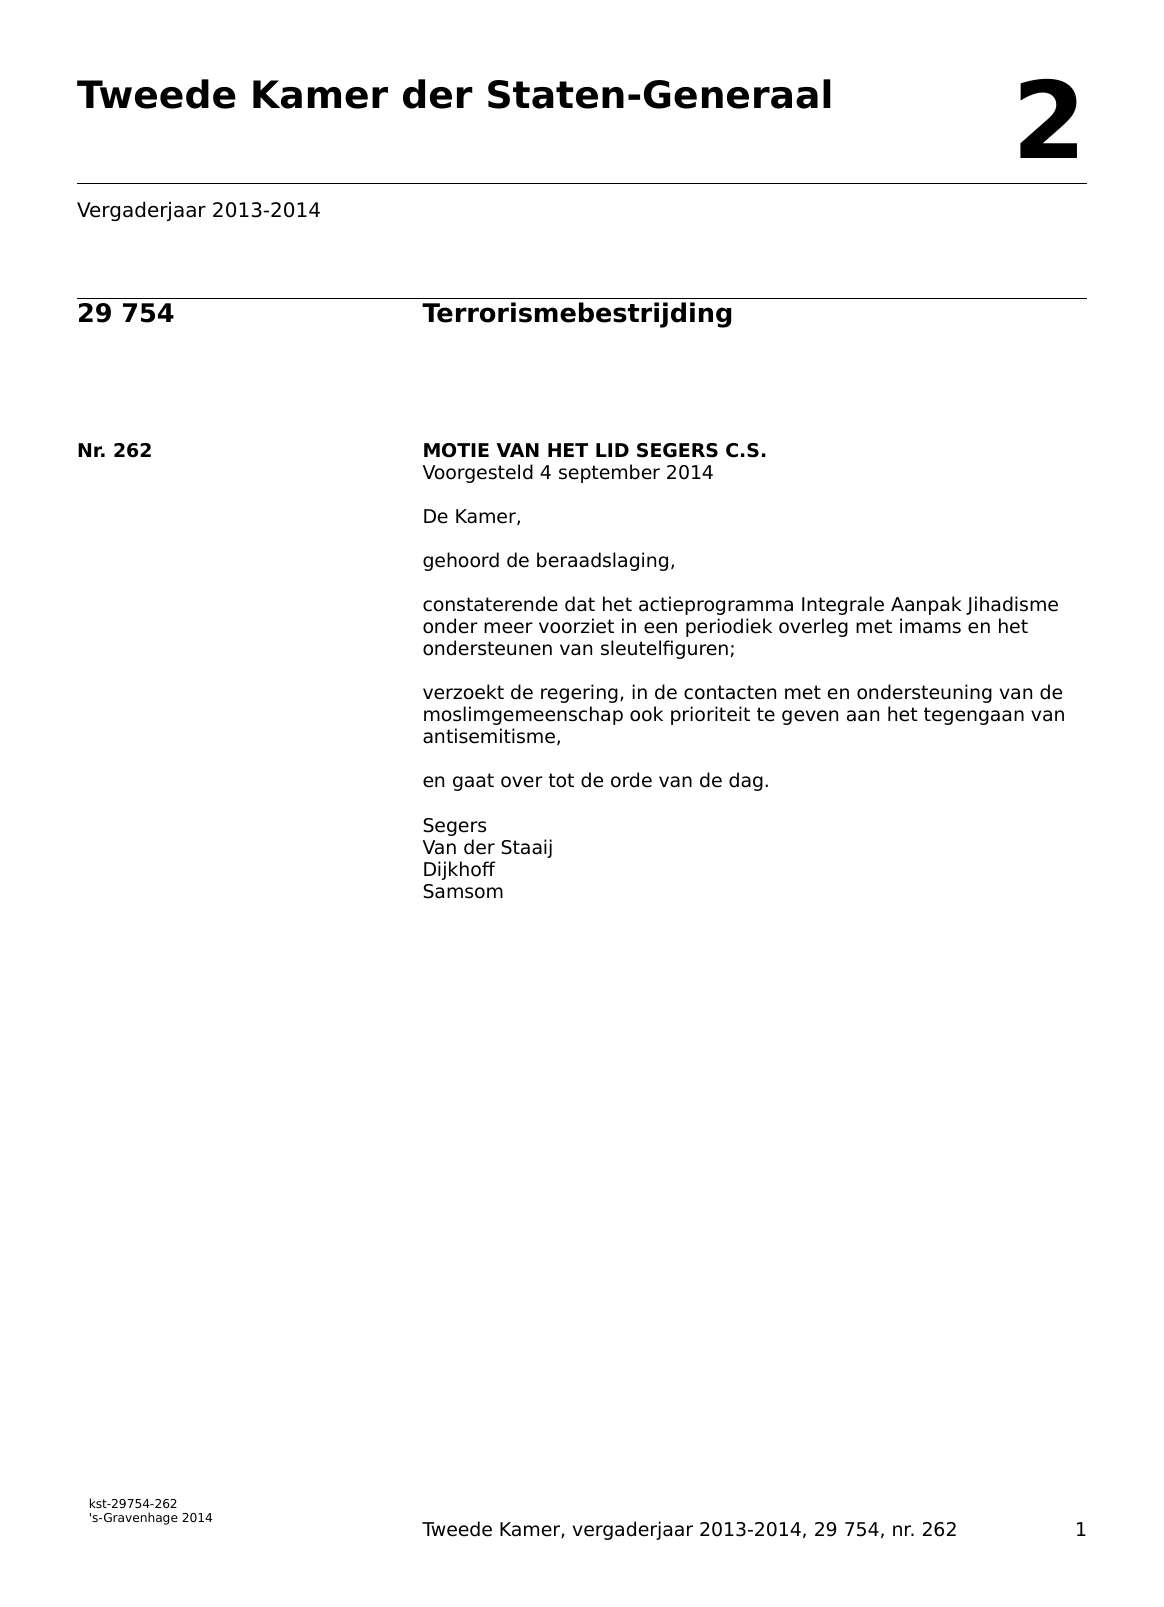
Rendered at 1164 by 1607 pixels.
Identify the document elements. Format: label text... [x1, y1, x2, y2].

text kst-29754-262 [88, 1497, 323, 1511]
text Segers [422, 814, 1087, 837]
text Dijkhoff [422, 858, 1087, 881]
text Voorgesteld 4 september 2014 [422, 462, 1087, 484]
text Van der Staaij [422, 837, 1087, 858]
text constaterende dat het actieprogramma Integrale Aanpak Jihadisme onder meer voorziet in een periodiek overleg met imams en het ondersteunen van sleutelfiguren; [422, 594, 1087, 660]
text en gaat over tot de orde van de dag. [422, 770, 1087, 792]
text 's-Gravenhage 2014 [88, 1511, 323, 1525]
text Samsom [422, 881, 1087, 902]
text De Kamer, [422, 506, 1087, 528]
subtitle 29 754 Terrorismebestrijding [77, 299, 1087, 329]
text gehoord de beraadslaging, [422, 550, 1087, 572]
subtitle Nr. 262 MOTIE VAN HET LID SEGERS C.S. [77, 440, 1087, 462]
table_cell Vergaderjaar 2013-2014 [77, 184, 1087, 298]
text verzoekt de regering, in de contacten met en ondersteuning van de moslimgemeenschap ook prioriteit te geven aan het tegengaan van antisemitisme, [422, 682, 1087, 748]
table_header Tweede Kamer der Staten-Generaal [77, 59, 886, 183]
table_header 2 [886, 59, 1087, 183]
